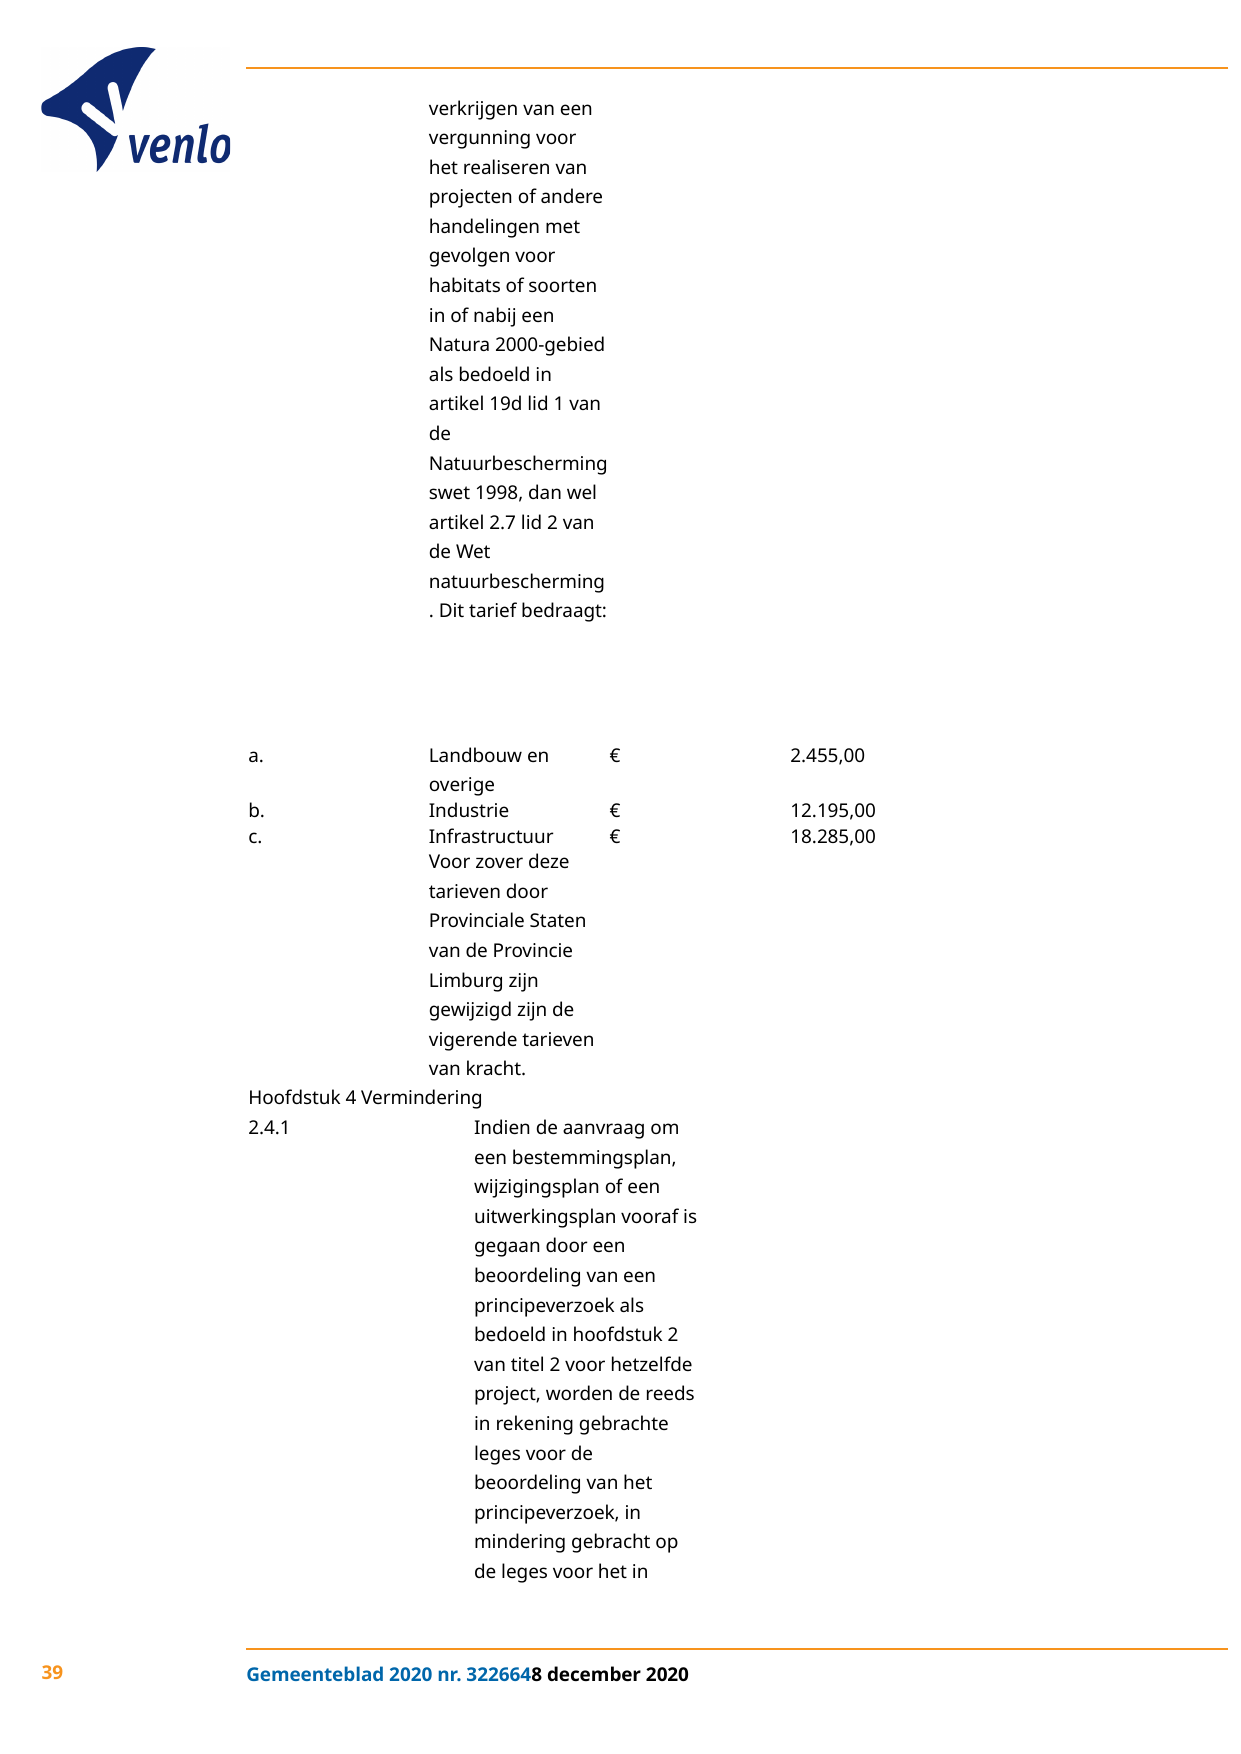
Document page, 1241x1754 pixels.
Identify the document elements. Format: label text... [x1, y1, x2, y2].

table_header Indien de aanvraag om een bestemmingsplan, wijzigingsplan of een uitwerkingsplan vooraf is gegaan door een beoordeling van een principeverzoek als bedoeld in hoofdstuk 2 van titel 2 voor hetzelfde project, worden de reeds in rekening gebrachte leges voor de beoordeling van het principeverzoek, in mindering gebracht op de leges voor het in [474, 1114, 700, 1584]
table_header [700, 1114, 926, 1584]
table_cell Industrie [429, 797, 609, 823]
table_cell 2.455,00 [790, 742, 971, 797]
table_cell Infrastructuur [429, 823, 609, 848]
table_cell [790, 95, 971, 742]
table_cell verkrijgen van een vergunning voor het realiseren van projecten of andere handelingen met gevolgen voor habitats of soorten in of nabij een Natura 2000-gebied als bedoeld in artikel 19d lid 1 van de Natuurbeschermingswet 1998, dan wel artikel 2.7 lid 2 van de Wet natuurbescherming. Dit tarief bedraagt: [429, 95, 609, 742]
table_cell Landbouw en overige [429, 742, 609, 797]
text Hoofdstuk 4 Vermindering [248, 1084, 1152, 1110]
table_cell [248, 95, 429, 742]
table_cell [609, 849, 790, 1081]
picture [41, 47, 231, 172]
table_cell [790, 849, 971, 1081]
table_cell € [609, 742, 790, 797]
table_cell 18.285,00 [790, 823, 971, 848]
table_cell € [609, 797, 790, 823]
table_cell [248, 849, 429, 1081]
table_cell a. [248, 742, 429, 797]
table_cell € [609, 823, 790, 848]
table_cell Voor zover deze tarieven door Provinciale Staten van de Provincie Limburg zijn gewijzigd zijn de vigerende tarieven van kracht. [429, 849, 609, 1081]
table_header [926, 1114, 1152, 1584]
table_cell b. [248, 797, 429, 823]
table_cell [609, 95, 790, 742]
table_cell c. [248, 823, 429, 848]
table_header 2.4.1 [248, 1114, 474, 1584]
table_cell 12.195,00 [790, 797, 971, 823]
